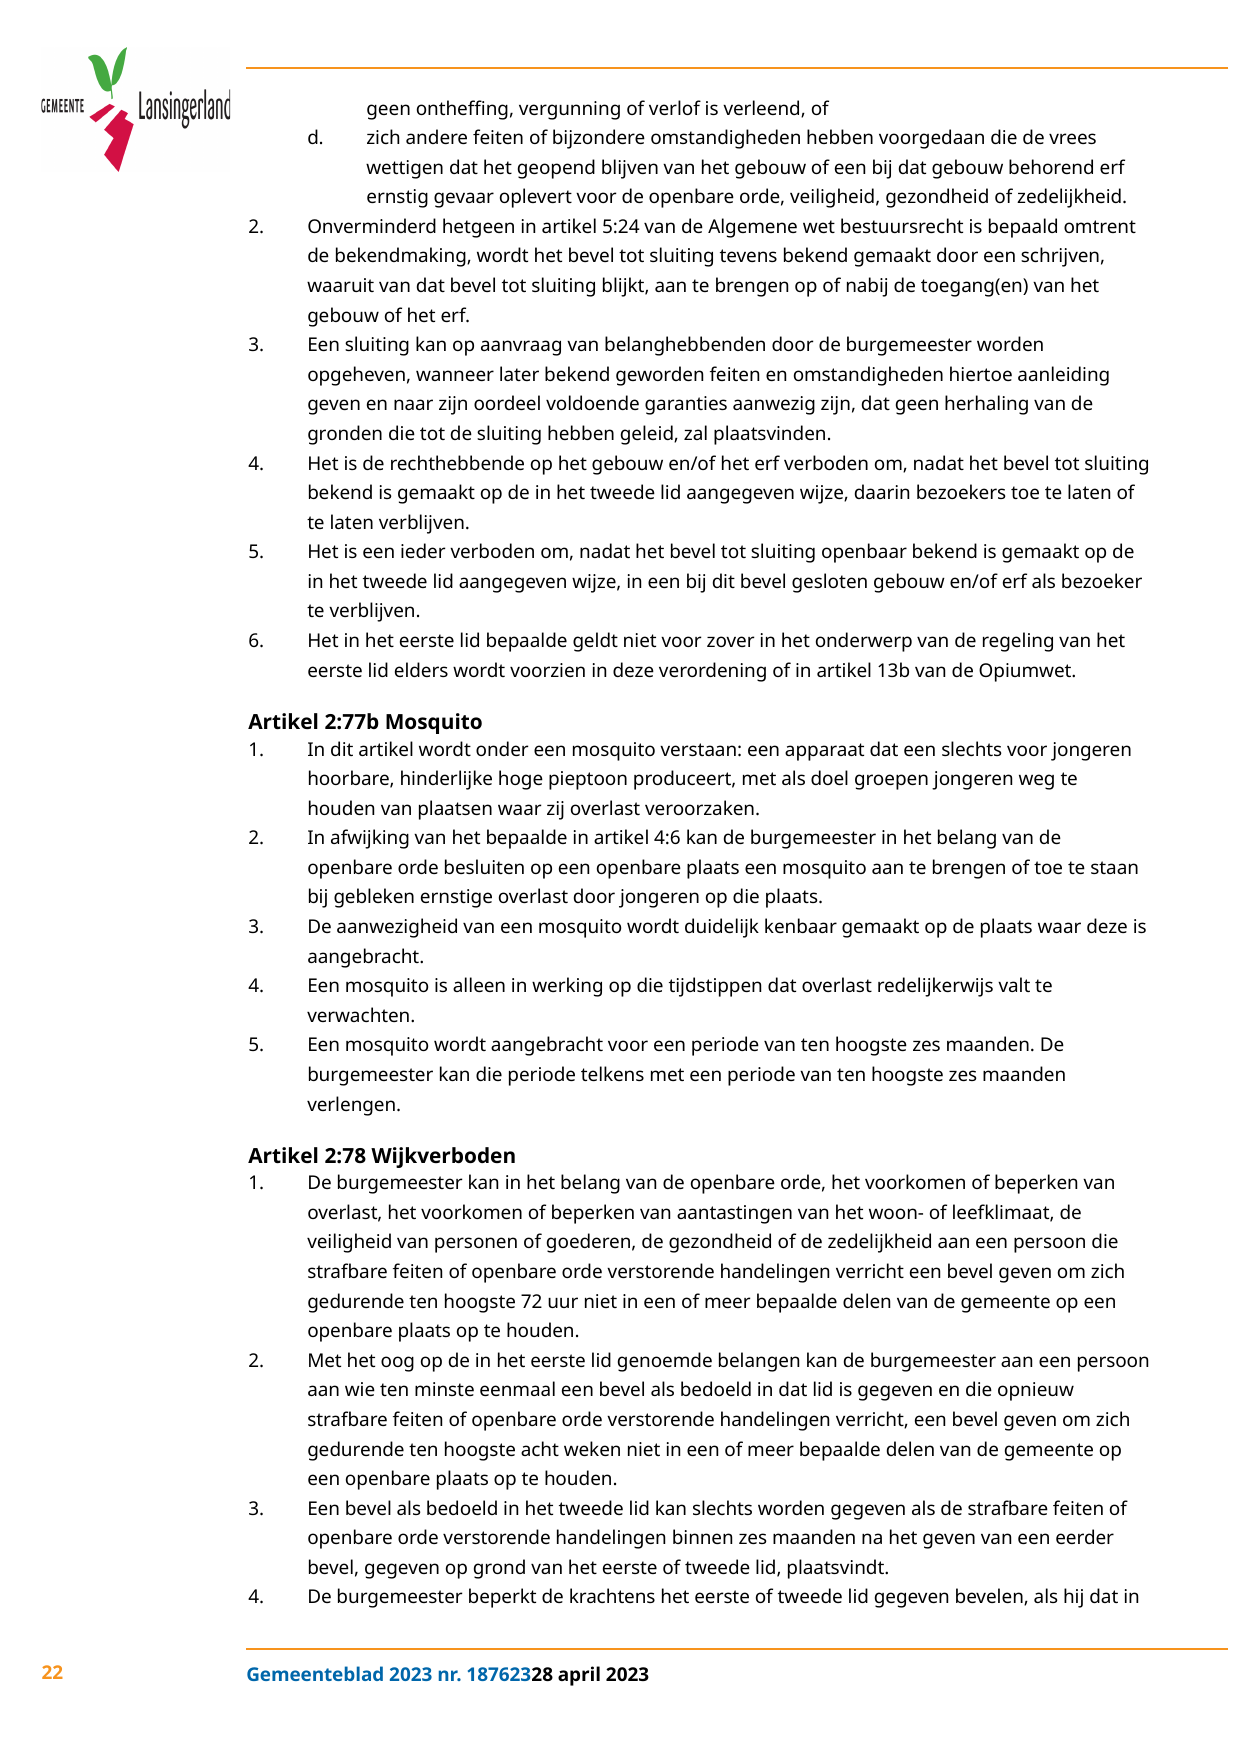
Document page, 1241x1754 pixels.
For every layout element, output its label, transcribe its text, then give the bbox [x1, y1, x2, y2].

list geen ontheffing, vergunning of verlof is verleend, of [307, 95, 1152, 121]
list In dit artikel wordt onder een mosquito verstaan: een apparaat dat een slechts voor jongeren hoorbare, hinderlijke hoge pieptoon produceert, met als doel groepen jongeren weg te houden van plaatsen waar zij overlast veroorzaken. [248, 736, 1152, 821]
list De burgemeester kan in het belang van de openbare orde, het voorkomen of beperken van overlast, het voorkomen of beperken van aantastingen van het woon- of leefklimaat, de veiligheid van personen of goederen, de gezondheid of de zedelijkheid aan een persoon die strafbare feiten of openbare orde verstorende handelingen verricht een bevel geven om zich gedurende ten hoogste 72 uur niet in een of meer bepaalde delen van de gemeente op een openbare plaats op te houden. [248, 1169, 1152, 1343]
list De aanwezigheid van een mosquito wordt duidelijk kenbaar gemaakt op de plaats waar deze is aangebracht. [248, 913, 1152, 968]
list Het is een ieder verboden om, nadat het bevel tot sluiting openbaar bekend is gemaakt op de in het tweede lid aangegeven wijze, in een bij dit bevel gesloten gebouw en/of erf als bezoeker te verblijven. [248, 538, 1152, 623]
list Onverminderd hetgeen in artikel 5:24 van de Algemene wet bestuursrecht is bepaald omtrent de bekendmaking, wordt het bevel tot sluiting tevens bekend gemaakt door een schrijven, waaruit van dat bevel tot sluiting blijkt, aan te brengen op of nabij de toegang(en) van het gebouw of het erf. [248, 213, 1152, 328]
list Een mosquito is alleen in werking op die tijdstippen dat overlast redelijkerwijs valt te verwachten. [248, 972, 1152, 1028]
list Een mosquito wordt aangebracht voor een periode van ten hoogste zes maanden. De burgemeester kan die periode telkens met een periode van ten hoogste zes maanden verlengen. [248, 1032, 1152, 1116]
list Het is de rechthebbende op het gebouw en/of het erf verboden om, nadat het bevel tot sluiting bekend is gemaakt op de in het tweede lid aangegeven wijze, daarin bezoekers toe te laten of te laten verblijven. [248, 450, 1152, 535]
list In afwijking van het bepaalde in artikel 4:6 kan de burgemeester in het belang van de openbare orde besluiten op een openbare plaats een mosquito aan te brengen of toe te staan bij gebleken ernstige overlast door jongeren op die plaats. [248, 824, 1152, 909]
picture [41, 47, 231, 172]
text Artikel 2:77b Mosquito [248, 707, 1152, 736]
list Met het oog op de in het eerste lid genoemde belangen kan de burgemeester aan een persoon aan wie ten minste eenmaal een bevel als bedoeld in dat lid is gegeven en die opnieuw strafbare feiten of openbare orde verstorende handelingen verricht, een bevel geven om zich gedurende ten hoogste acht weken niet in een of meer bepaalde delen van de gemeente op een openbare plaats op te houden. [248, 1347, 1152, 1491]
list zich andere feiten of bijzondere omstandigheden hebben voorgedaan die de vrees wettigen dat het geopend blijven van het gebouw of een bij dat gebouw behorend erf ernstig gevaar oplevert voor de openbare orde, veiligheid, gezondheid of zedelijkheid. [307, 124, 1152, 209]
list De burgemeester beperkt de krachtens het eerste of tweede lid gegeven bevelen, als hij dat in [248, 1584, 1152, 1609]
list Een sluiting kan op aanvraag van belanghebbenden door de burgemeester worden opgeheven, wanneer later bekend geworden feiten en omstandigheden hiertoe aanleiding geven en naar zijn oordeel voldoende garanties aanwezig zijn, dat geen herhaling van de gronden die tot de sluiting hebben geleid, zal plaatsvinden. [248, 331, 1152, 446]
list Het in het eerste lid bepaalde geldt niet voor zover in het onderwerp van de regeling van het eerste lid elders wordt voorzien in deze verordening of in artikel 13b van de Opiumwet. [248, 627, 1152, 683]
list Een bevel als bedoeld in het tweede lid kan slechts worden gegeven als de strafbare feiten of openbare orde verstorende handelingen binnen zes maanden na het geven van een eerder bevel, gegeven op grond van het eerste of tweede lid, plaatsvindt. [248, 1495, 1152, 1580]
text Artikel 2:78 Wijkverboden [248, 1141, 1152, 1169]
